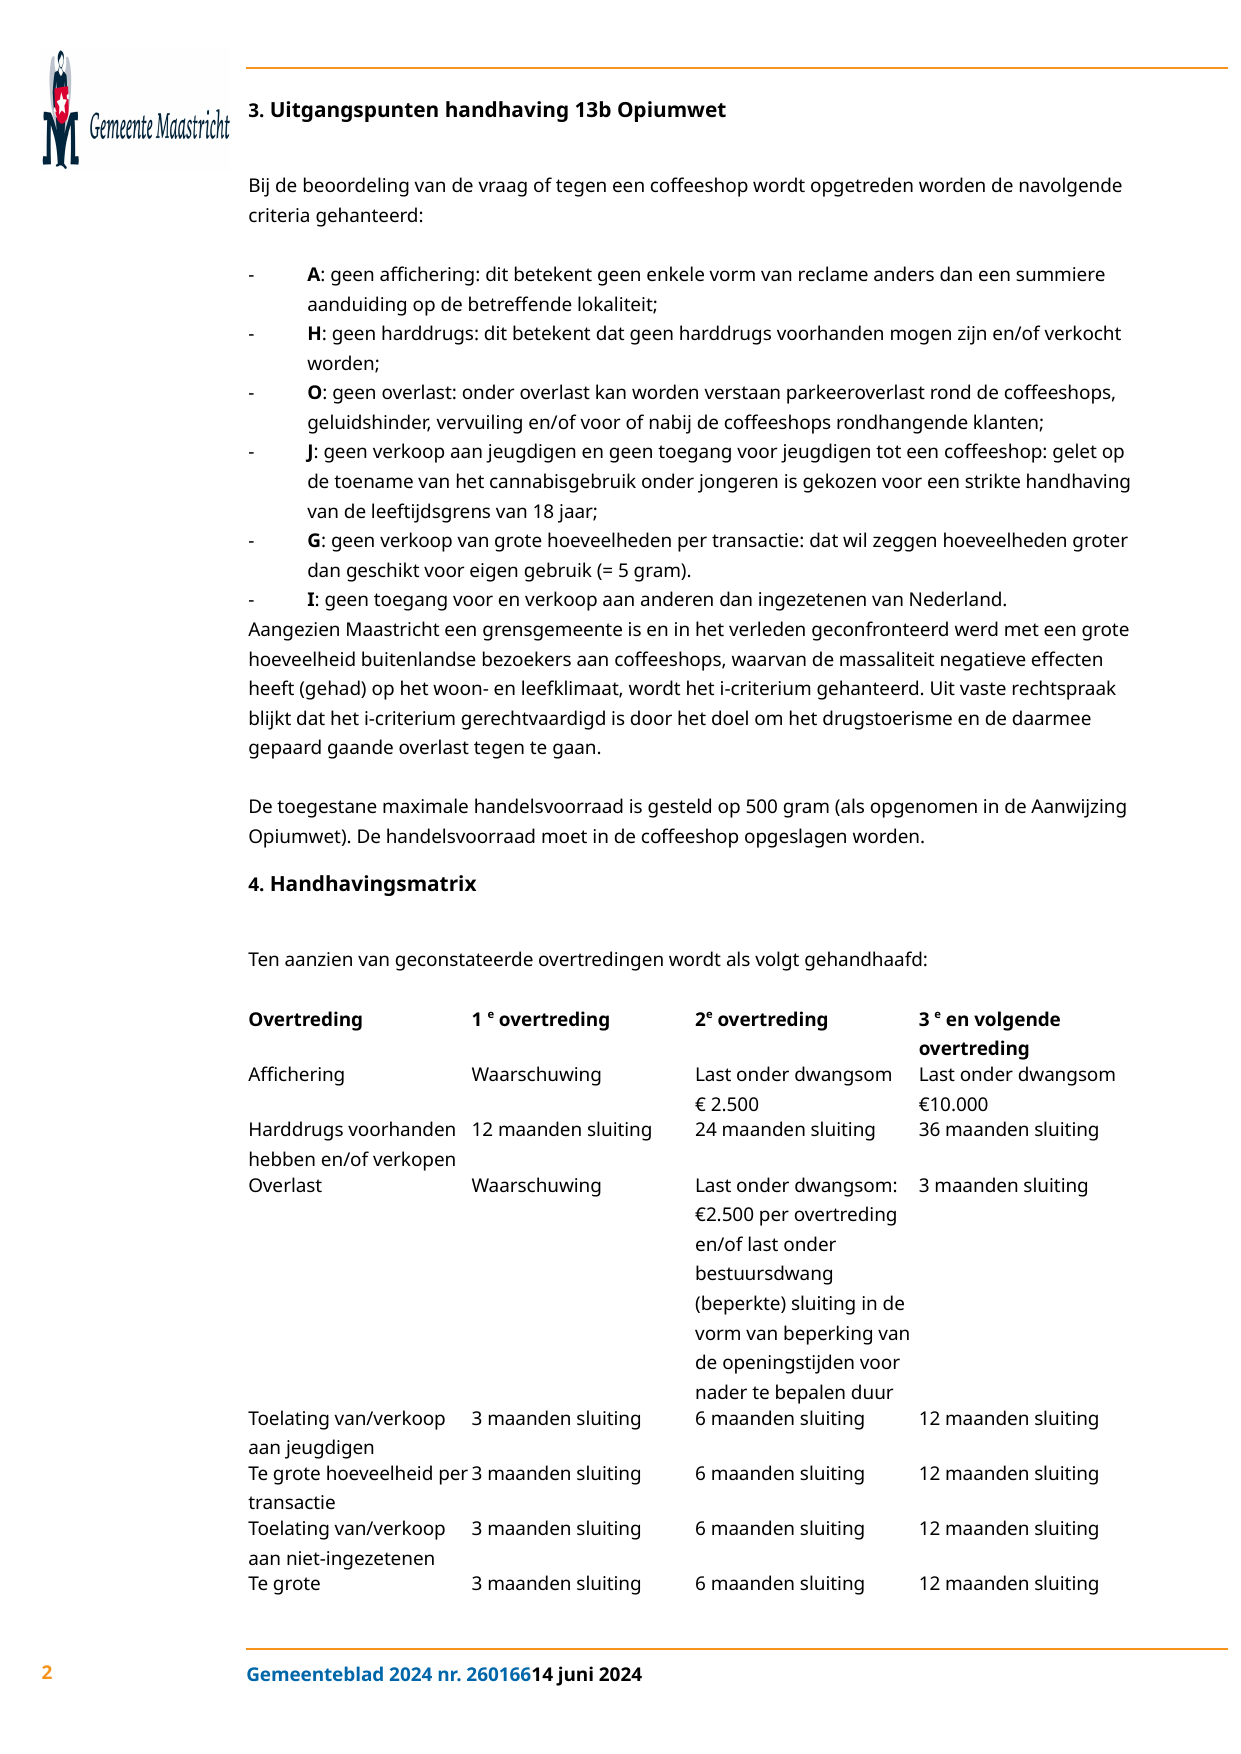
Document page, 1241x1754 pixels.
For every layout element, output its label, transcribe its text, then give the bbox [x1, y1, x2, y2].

table_cell 6 maanden sluiting [695, 1405, 918, 1460]
table_cell 6 maanden sluiting [695, 1460, 918, 1515]
table_cell Affichering [248, 1061, 471, 1117]
list O: geen overlast: onder overlast kan worden verstaan parkeeroverlast rond de coffeeshops, geluidshinder, vervuiling en/of voor of nabij de coffeeshops rondhangende klanten; [248, 379, 1152, 435]
table_cell 3 maanden sluiting [471, 1515, 695, 1571]
table_cell Last onder dwangsom: €2.500 per overtreding en/of last onder bestuursdwang (beperkte) sluiting in de vorm van beperking van de openingstijden voor nader te bepalen duur [695, 1172, 918, 1405]
list A: geen affichering: dit betekent geen enkele vorm van reclame anders dan een summiere aanduiding op de betreffende lokaliteit; [248, 261, 1152, 317]
table_cell 12 maanden sluiting [471, 1117, 695, 1172]
table_cell Te grote [248, 1571, 471, 1596]
text 4. Handhavingsmatrix [248, 869, 1152, 897]
table_cell 6 maanden sluiting [695, 1515, 918, 1571]
table_header 3 e en volgende overtreding [919, 1006, 1152, 1061]
list I: geen toegang voor en verkoop aan anderen dan ingezetenen van Nederland. [248, 587, 1152, 612]
table_cell Te grote hoeveelheid per transactie [248, 1460, 471, 1515]
table_cell Toelating van/verkoop aan jeugdigen [248, 1405, 471, 1460]
table_cell 12 maanden sluiting [919, 1571, 1152, 1596]
table_header 1 e overtreding [471, 1006, 695, 1061]
table_header 2e overtreding [695, 1006, 918, 1061]
text Aangezien Maastricht een grensgemeente is en in het verleden geconfronteerd werd met een grote hoeveelheid buitenlandse bezoekers aan coffeeshops, waarvan de massaliteit negatieve effecten heeft (gehad) op het woon- en leefklimaat, wordt het i-criterium gehanteerd. Uit vaste rechtspraak blijkt dat het i-criterium gerechtvaardigd is door het doel om het drugstoerisme en de daarmee gepaard gaande overlast tegen te gaan. [248, 616, 1152, 760]
text Ten aanzien van geconstateerde overtredingen wordt als volgt gehandhaafd: [248, 947, 1152, 972]
table_cell 3 maanden sluiting [471, 1460, 695, 1515]
table_cell 3 maanden sluiting [471, 1571, 695, 1596]
table_cell 3 maanden sluiting [919, 1172, 1152, 1405]
table_header Overtreding [248, 1006, 471, 1061]
table_cell 24 maanden sluiting [695, 1117, 918, 1172]
list H: geen harddrugs: dit betekent dat geen harddrugs voorhanden mogen zijn en/of verkocht worden; [248, 320, 1152, 376]
text De toegestane maximale handelsvoorraad is gesteld op 500 gram (als opgenomen in de Aanwijzing Opiumwet). De handelsvoorraad moet in de coffeeshop opgeslagen worden. [248, 794, 1152, 849]
table_cell Harddrugs voorhanden hebben en/of verkopen [248, 1117, 471, 1172]
table_cell Toelating van/verkoop aan niet-ingezetenen [248, 1515, 471, 1571]
text 3. Uitgangspunten handhaving 13b Opiumwet [248, 95, 1152, 123]
picture [41, 47, 231, 172]
list G: geen verkoop van grote hoeveelheden per transactie: dat wil zeggen hoeveelheden groter dan geschikt voor eigen gebruik (= 5 gram). [248, 527, 1152, 583]
table_cell 36 maanden sluiting [919, 1117, 1152, 1172]
table_cell Overlast [248, 1172, 471, 1405]
table_cell 3 maanden sluiting [471, 1405, 695, 1460]
table_cell Waarschuwing [471, 1061, 695, 1117]
text Bij de beoordeling van de vraag of tegen een coffeeshop wordt opgetreden worden de navolgende criteria gehanteerd: [248, 172, 1152, 228]
table_cell 12 maanden sluiting [919, 1460, 1152, 1515]
list J: geen verkoop aan jeugdigen en geen toegang voor jeugdigen tot een coffeeshop: gelet op de toename van het cannabisgebruik onder jongeren is gekozen voor een strikte handhaving van de leeftijdsgrens van 18 jaar; [248, 439, 1152, 524]
table_cell 12 maanden sluiting [919, 1405, 1152, 1460]
table_cell Waarschuwing [471, 1172, 695, 1405]
table_cell 6 maanden sluiting [695, 1571, 918, 1596]
table_cell Last onder dwangsom € 2.500 [695, 1061, 918, 1117]
table_cell 12 maanden sluiting [919, 1515, 1152, 1571]
table_cell Last onder dwangsom €10.000 [919, 1061, 1152, 1117]
